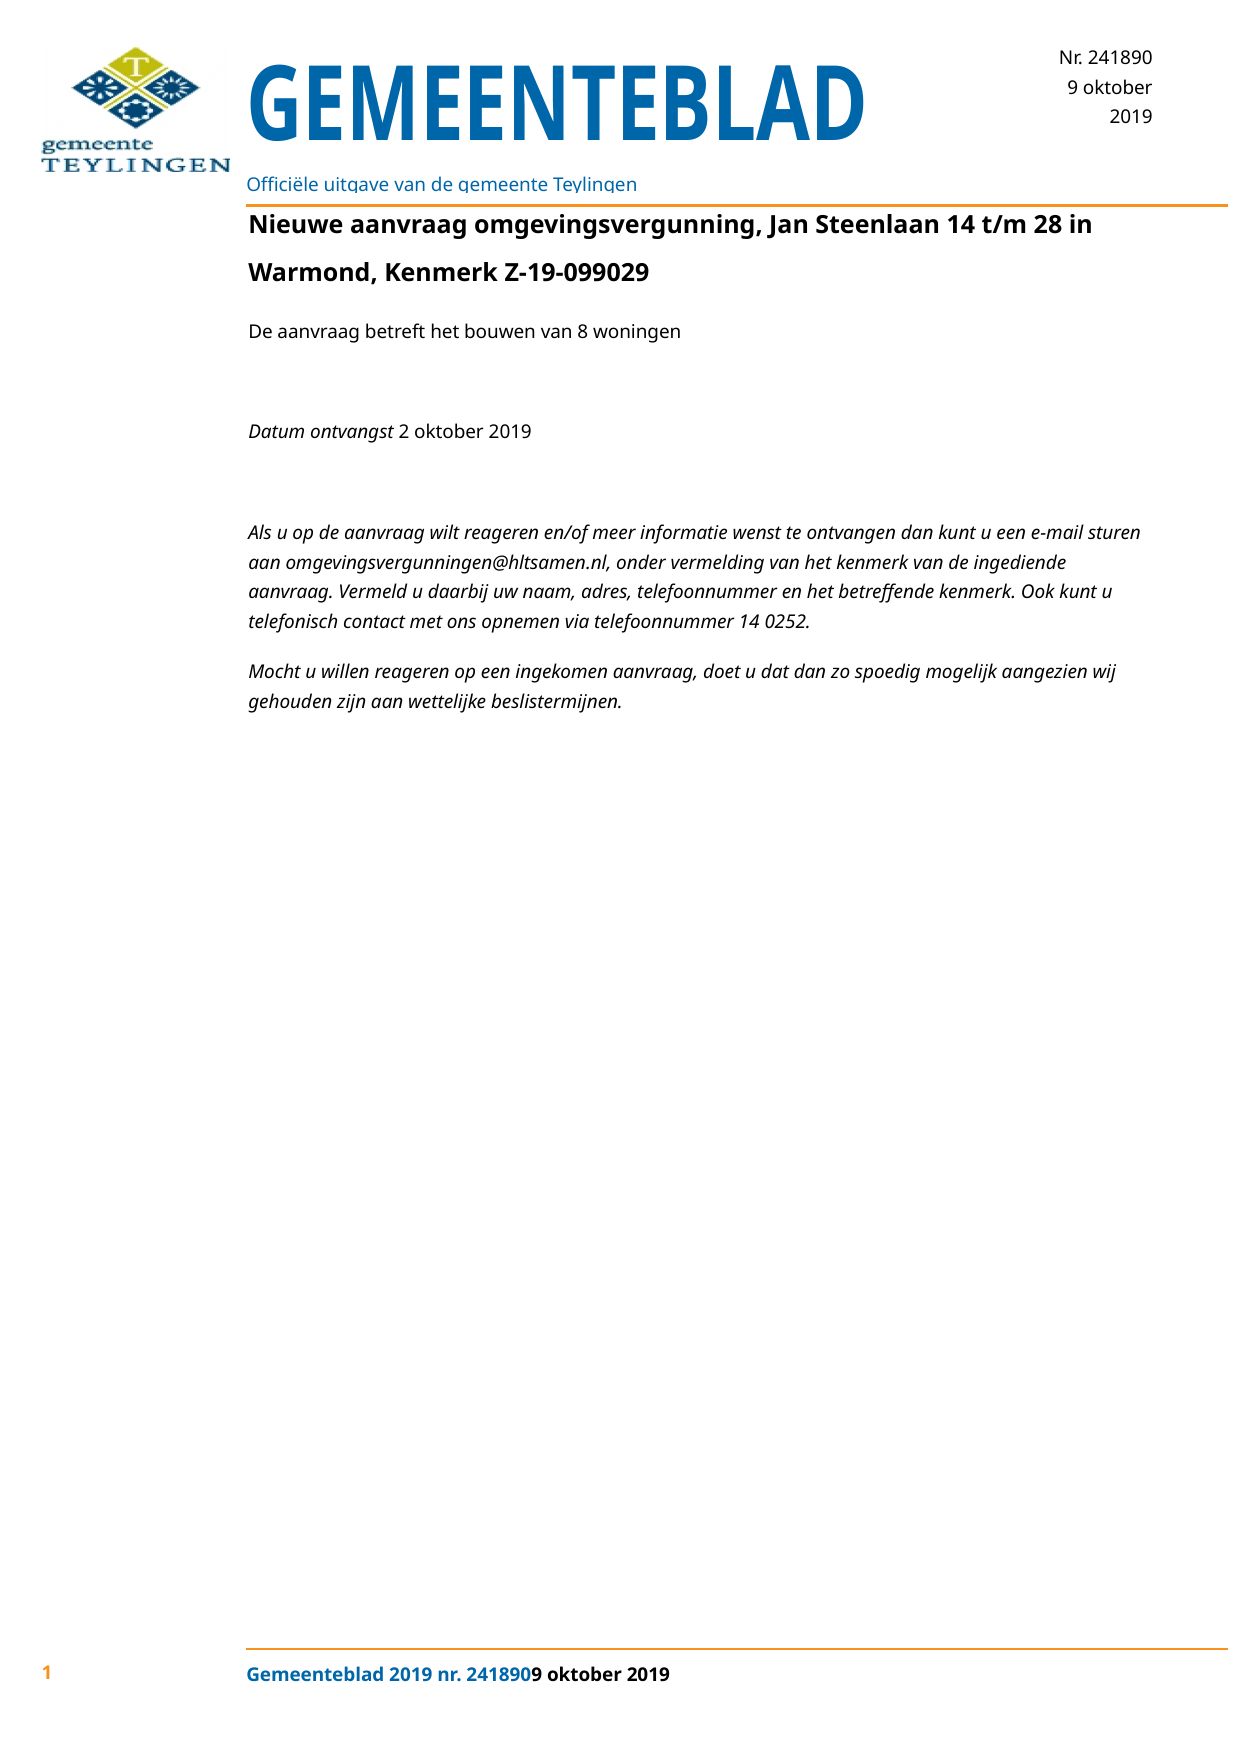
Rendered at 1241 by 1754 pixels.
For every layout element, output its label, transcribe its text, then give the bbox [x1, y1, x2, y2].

text De aanvraag betreft het bouwen van 8 woningen [248, 318, 1152, 344]
text Mocht u willen reageren op een ingekomen aanvraag, doet u dat dan zo spoedig mogelijk aangezien wij gehouden zijn aan wettelijke beslistermijnen. [248, 659, 1152, 714]
text Nieuwe aanvraag omgevingsvergunning, Jan Steenlaan 14 t/m 28 in Warmond, Kenmerk Z-19-099029 [248, 207, 1152, 288]
picture [41, 47, 231, 172]
text Als u op de aanvraag wilt reageren en/of meer informatie wenst te ontvangen dan kunt u een e-mail sturen aan omgevingsvergunningen@hltsamen.nl, onder vermelding van het kenmerk van de ingediende aanvraag. Vermeld u daarbij uw naam, adres, telefoonnummer en het betreffende kenmerk. Ook kunt u telefonisch contact met ons opnemen via telefoonnummer 14 0252. [248, 519, 1152, 634]
text Datum ontvangst 2 oktober 2019 [248, 419, 1152, 444]
